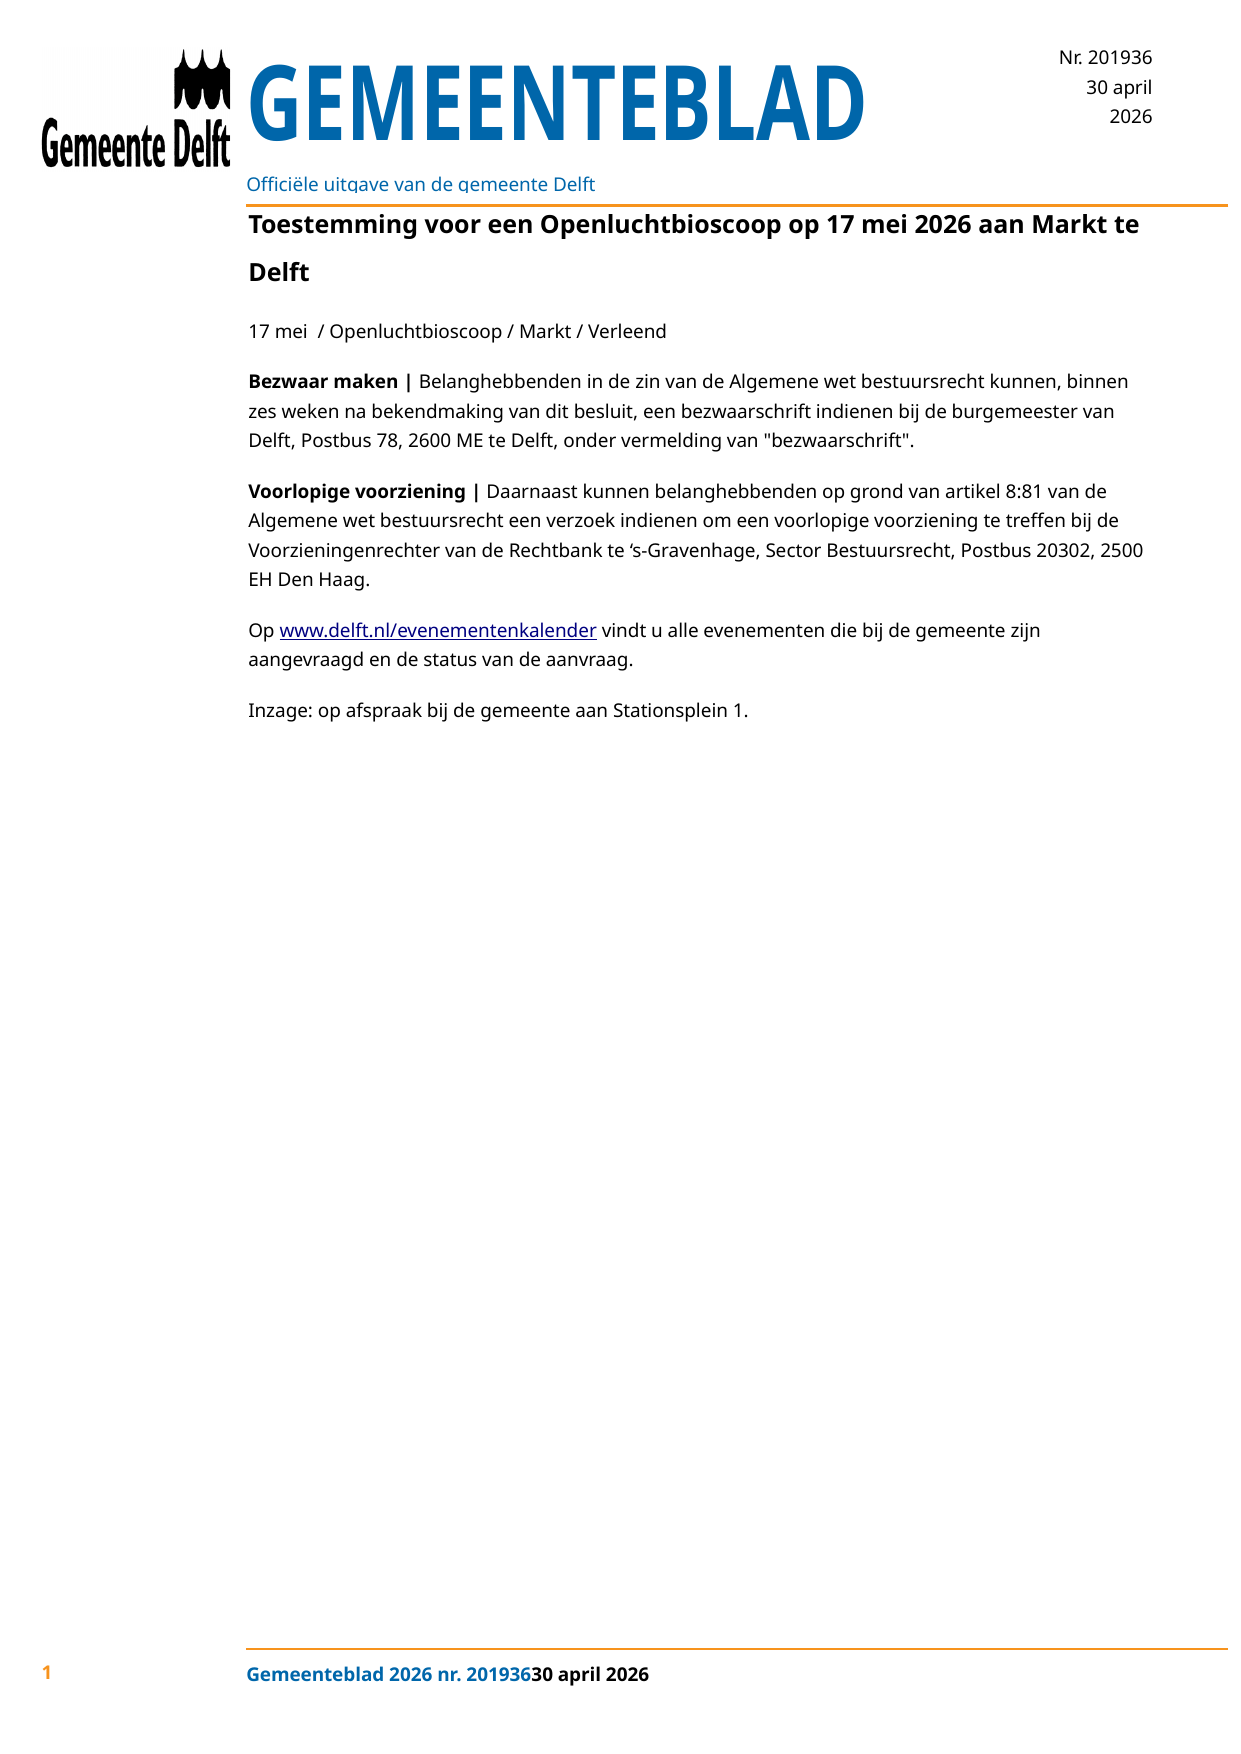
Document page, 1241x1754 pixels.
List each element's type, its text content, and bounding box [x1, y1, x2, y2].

text Inzage: op afspraak bij de gemeente aan Stationsplein 1. [248, 697, 1152, 723]
text Voorlopige voorziening | Daarnaast kunnen belanghebbenden op grond van artikel 8:81 van de Algemene wet bestuursrecht een verzoek indienen om een voorlopige voorziening te treffen bij de Voorzieningenrechter van de Rechtbank te ‘s-Gravenhage, Sector Bestuursrecht, Postbus 20302, 2500 EH Den Haag. [248, 478, 1152, 592]
text Bezwaar maken | Belanghebbenden in de zin van de Algemene wet bestuursrecht kunnen, binnen zes weken na bekendmaking van dit besluit, een bezwaarschrift indienen bij de burgemeester van Delft, Postbus 78, 2600 ME te Delft, onder vermelding van "bezwaarschrift". [248, 368, 1152, 453]
text Op www.delft.nl/evenementenkalender vindt u alle evenementen die bij de gemeente zijn aangevraagd en de status van de aanvraag. [248, 617, 1152, 672]
text 17 mei / Openluchtbioscoop / Markt / Verleend [248, 318, 1152, 344]
picture [41, 47, 231, 172]
text Toestemming voor een Openluchtbioscoop op 17 mei 2026 aan Markt te Delft [248, 207, 1152, 288]
